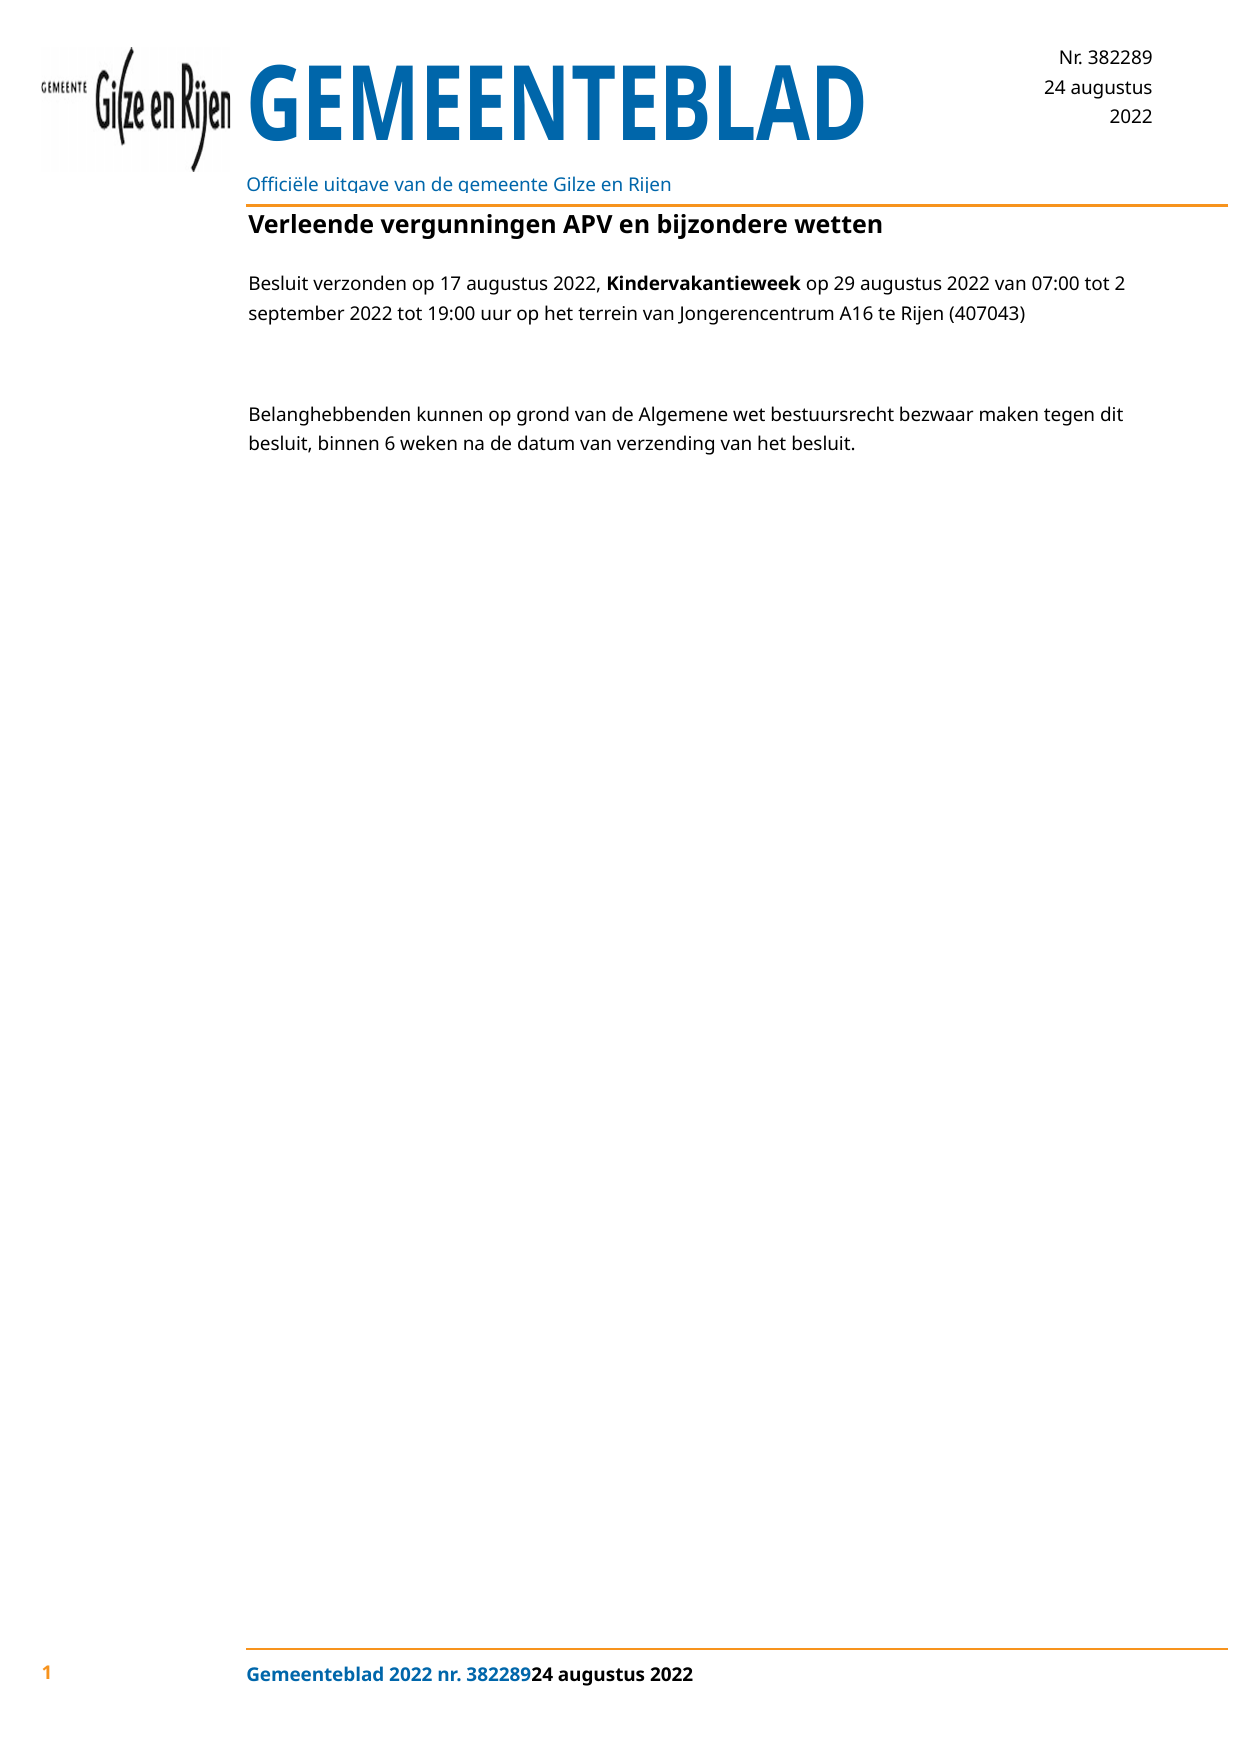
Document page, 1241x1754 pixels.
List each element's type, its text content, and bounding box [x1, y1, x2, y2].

text Belanghebbenden kunnen op grond van de Algemene wet bestuursrecht bezwaar maken tegen dit besluit, binnen 6 weken na de datum van verzending van het besluit. [248, 401, 1152, 456]
text Besluit verzonden op 17 augustus 2022, Kindervakantieweek op 29 augustus 2022 van 07:00 tot 2 september 2022 tot 19:00 uur op het terrein van Jongerencentrum A16 te Rijen (407043) [248, 270, 1152, 326]
text Verleende vergunningen APV en bijzondere wetten [248, 207, 1152, 241]
picture [41, 47, 231, 172]
